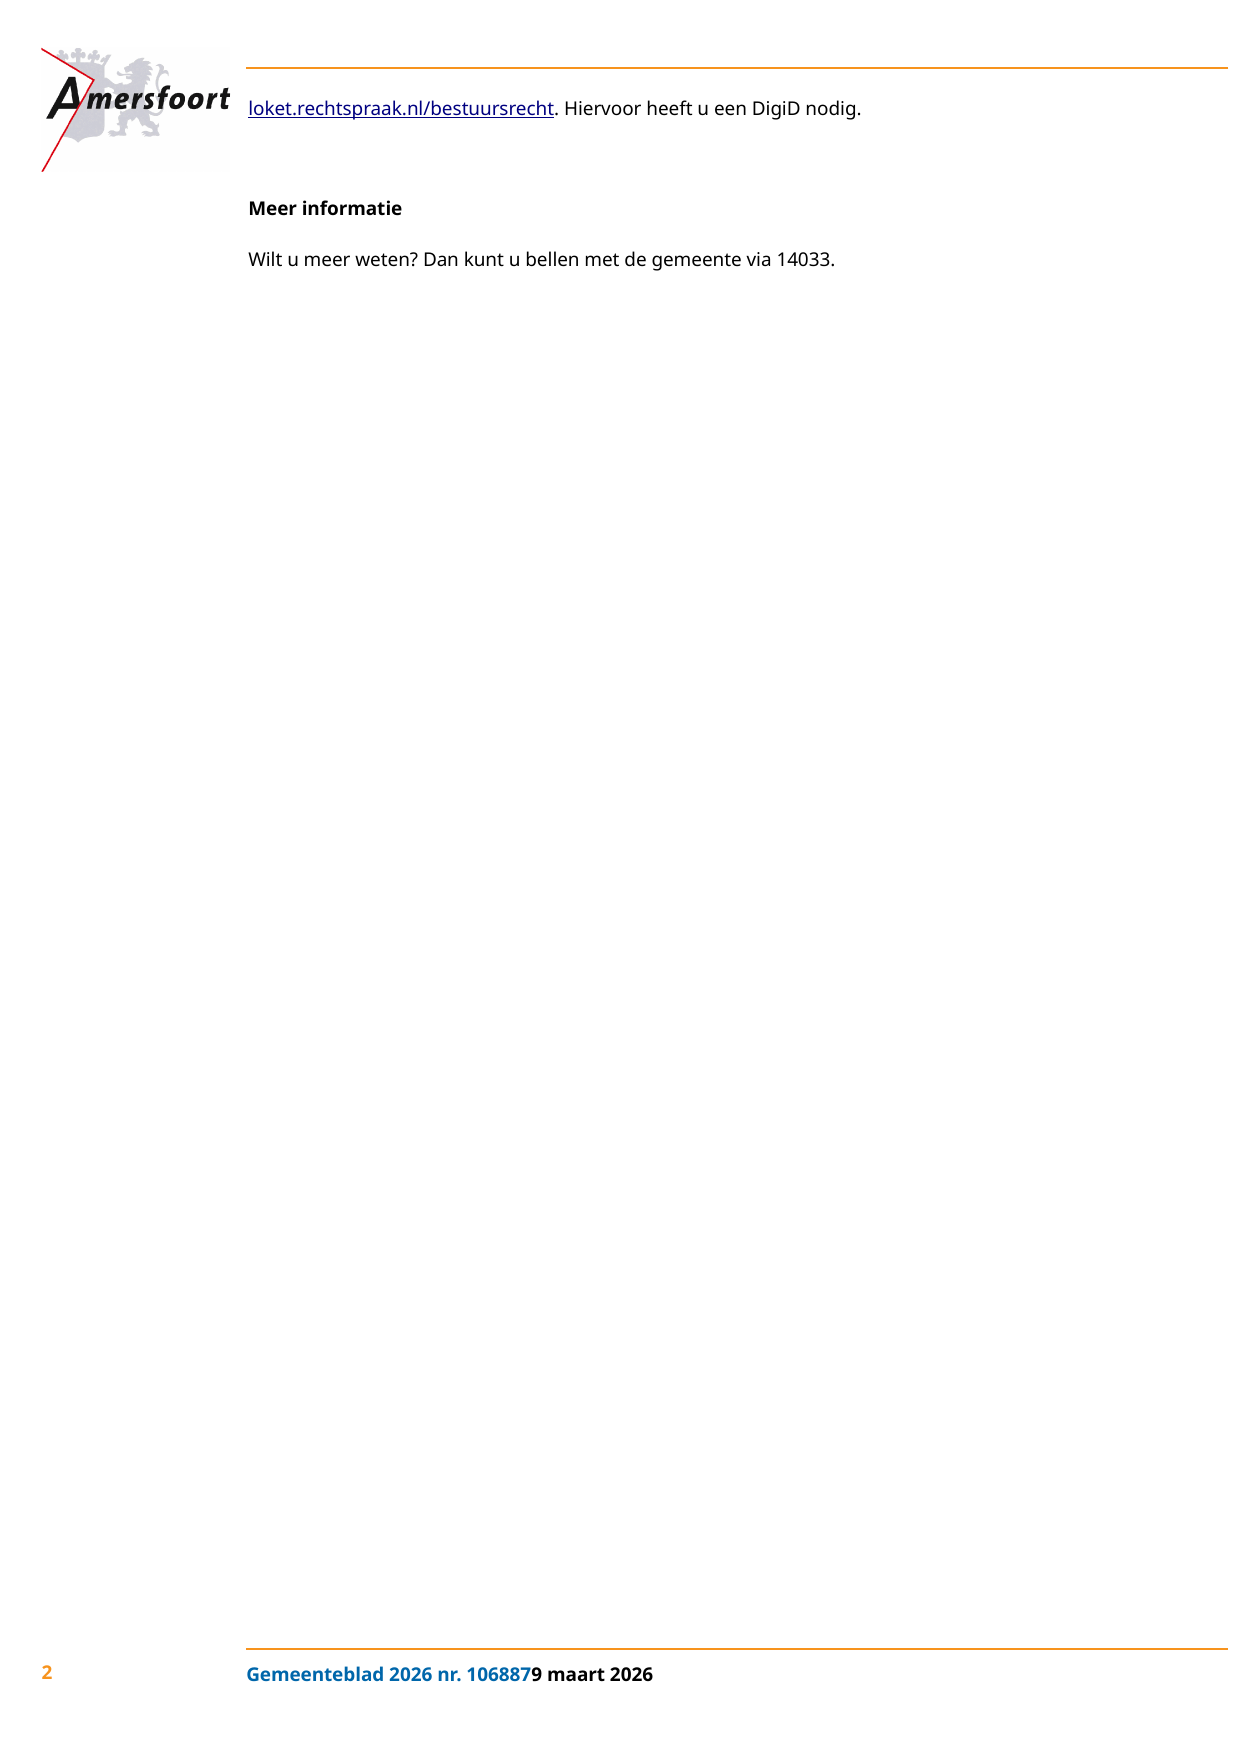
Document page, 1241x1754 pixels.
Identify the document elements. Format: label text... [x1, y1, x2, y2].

picture [41, 47, 231, 172]
text loket.rechtspraak.nl/bestuursrecht. Hiervoor heeft u een DigiD nodig. [248, 95, 1152, 121]
text Wilt u meer weten? Dan kunt u bellen met de gemeente via 14033. [248, 246, 1152, 272]
text Meer informatie [248, 196, 1152, 221]
